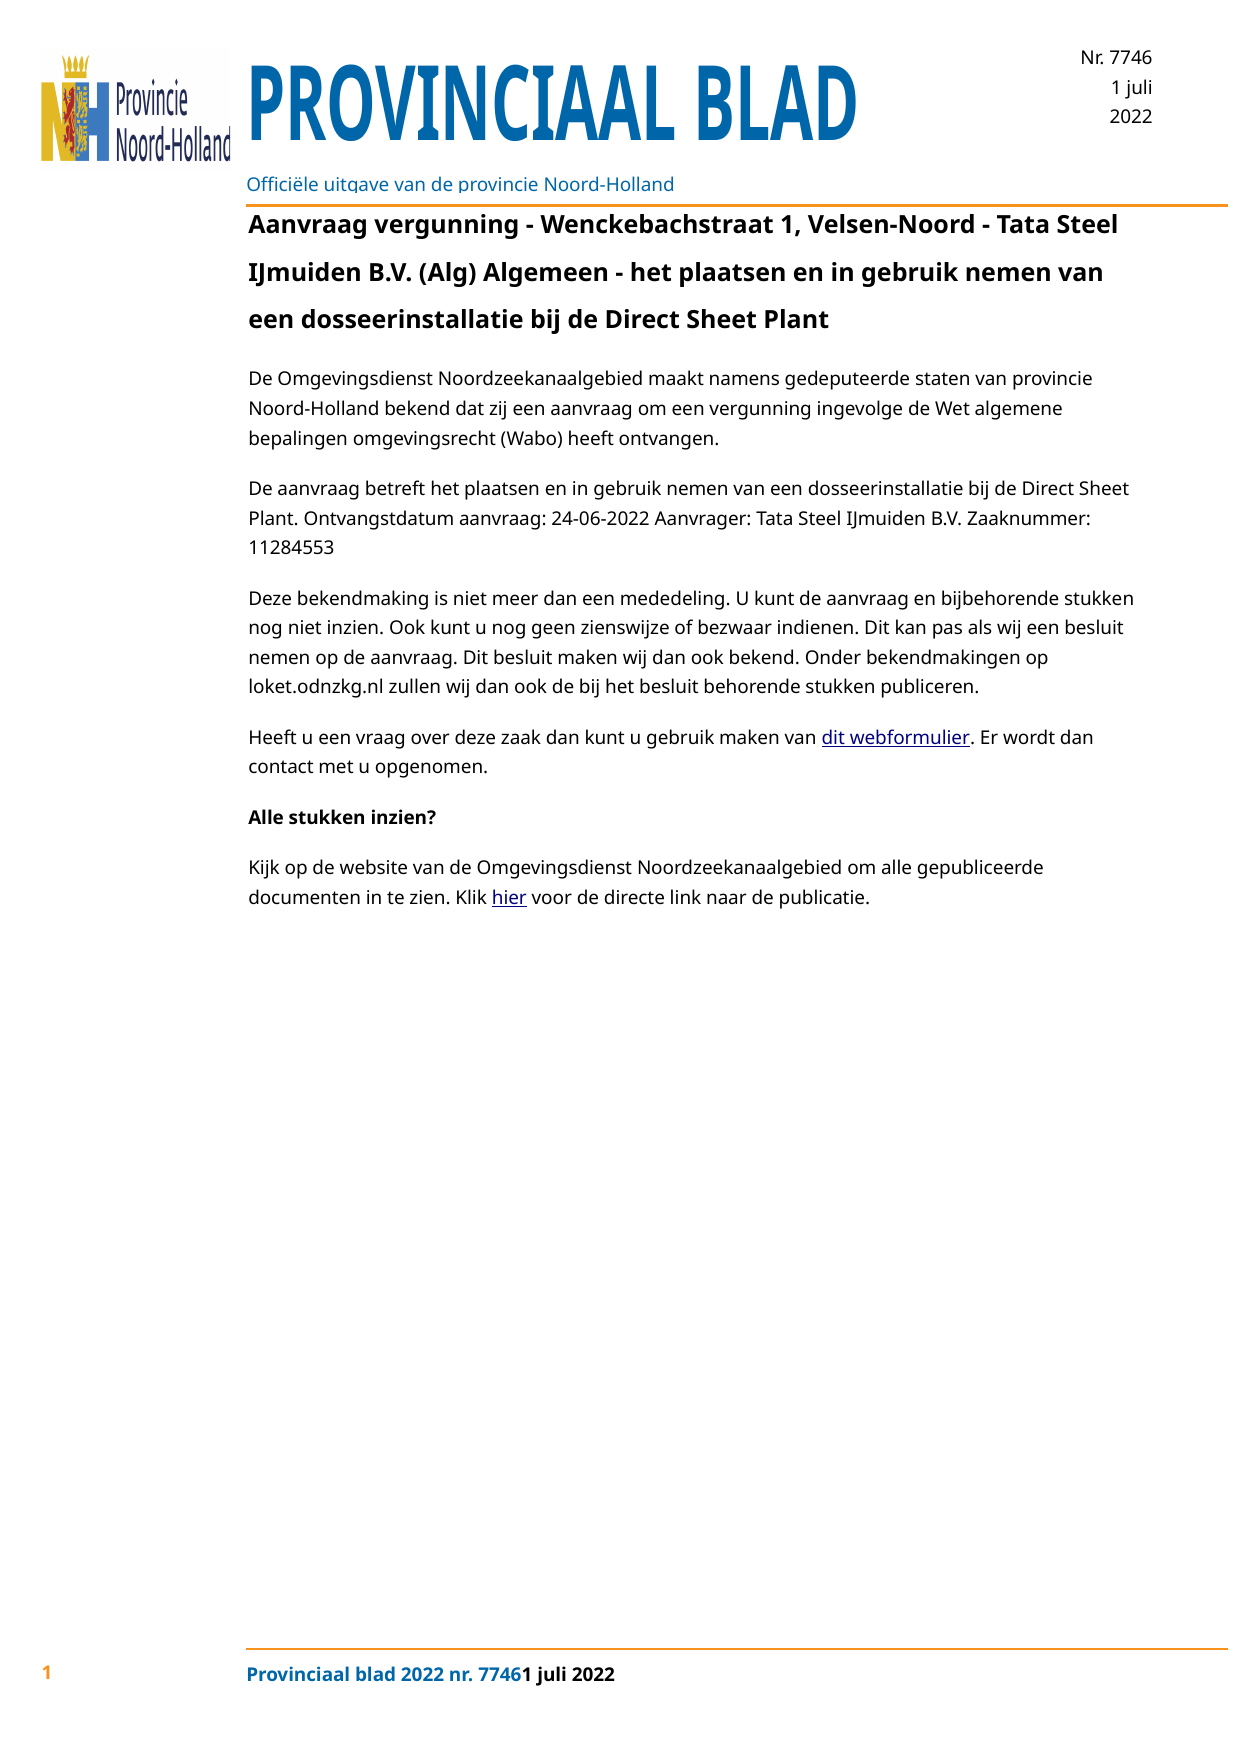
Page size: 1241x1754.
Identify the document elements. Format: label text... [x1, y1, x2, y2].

text Kijk op de website van de Omgevingsdienst Noordzeekanaalgebied om alle gepubliceerde documenten in te zien. Klik hier voor de directe link naar de publicatie. [248, 854, 1152, 909]
text Aanvraag vergunning - Wenckebachstraat 1, Velsen-Noord - Tata Steel IJmuiden B.V. (Alg) Algemeen - het plaatsen en in gebruik nemen van een dosseerinstallatie bij de Direct Sheet Plant [248, 207, 1152, 336]
picture [41, 47, 231, 172]
text De Omgevingsdienst Noordzeekanaalgebied maakt namens gedeputeerde staten van provincie Noord-Holland bekend dat zij een aanvraag om een vergunning ingevolge de Wet algemene bepalingen omgevingsrecht (Wabo) heeft ontvangen. [248, 366, 1152, 450]
text De aanvraag betreft het plaatsen en in gebruik nemen van een dosseerinstallatie bij de Direct Sheet Plant. Ontvangstdatum aanvraag: 24-06-2022 Aanvrager: Tata Steel IJmuiden B.V. Zaaknummer: 11284553 [248, 475, 1152, 560]
text Heeft u een vraag over deze zaak dan kunt u gebruik maken van dit webformulier. Er wordt dan contact met u opgenomen. [248, 724, 1152, 779]
text Deze bekendmaking is niet meer dan een mededeling. U kunt de aanvraag en bijbehorende stukken nog niet inzien. Ook kunt u nog geen zienswijze of bezwaar indienen. Dit kan pas als wij een besluit nemen op de aanvraag. Dit besluit maken wij dan ook bekend. Onder bekendmakingen op loket.odnzkg.nl zullen wij dan ook de bij het besluit behorende stukken publiceren. [248, 585, 1152, 699]
text Alle stukken inzien? [248, 804, 1152, 829]
